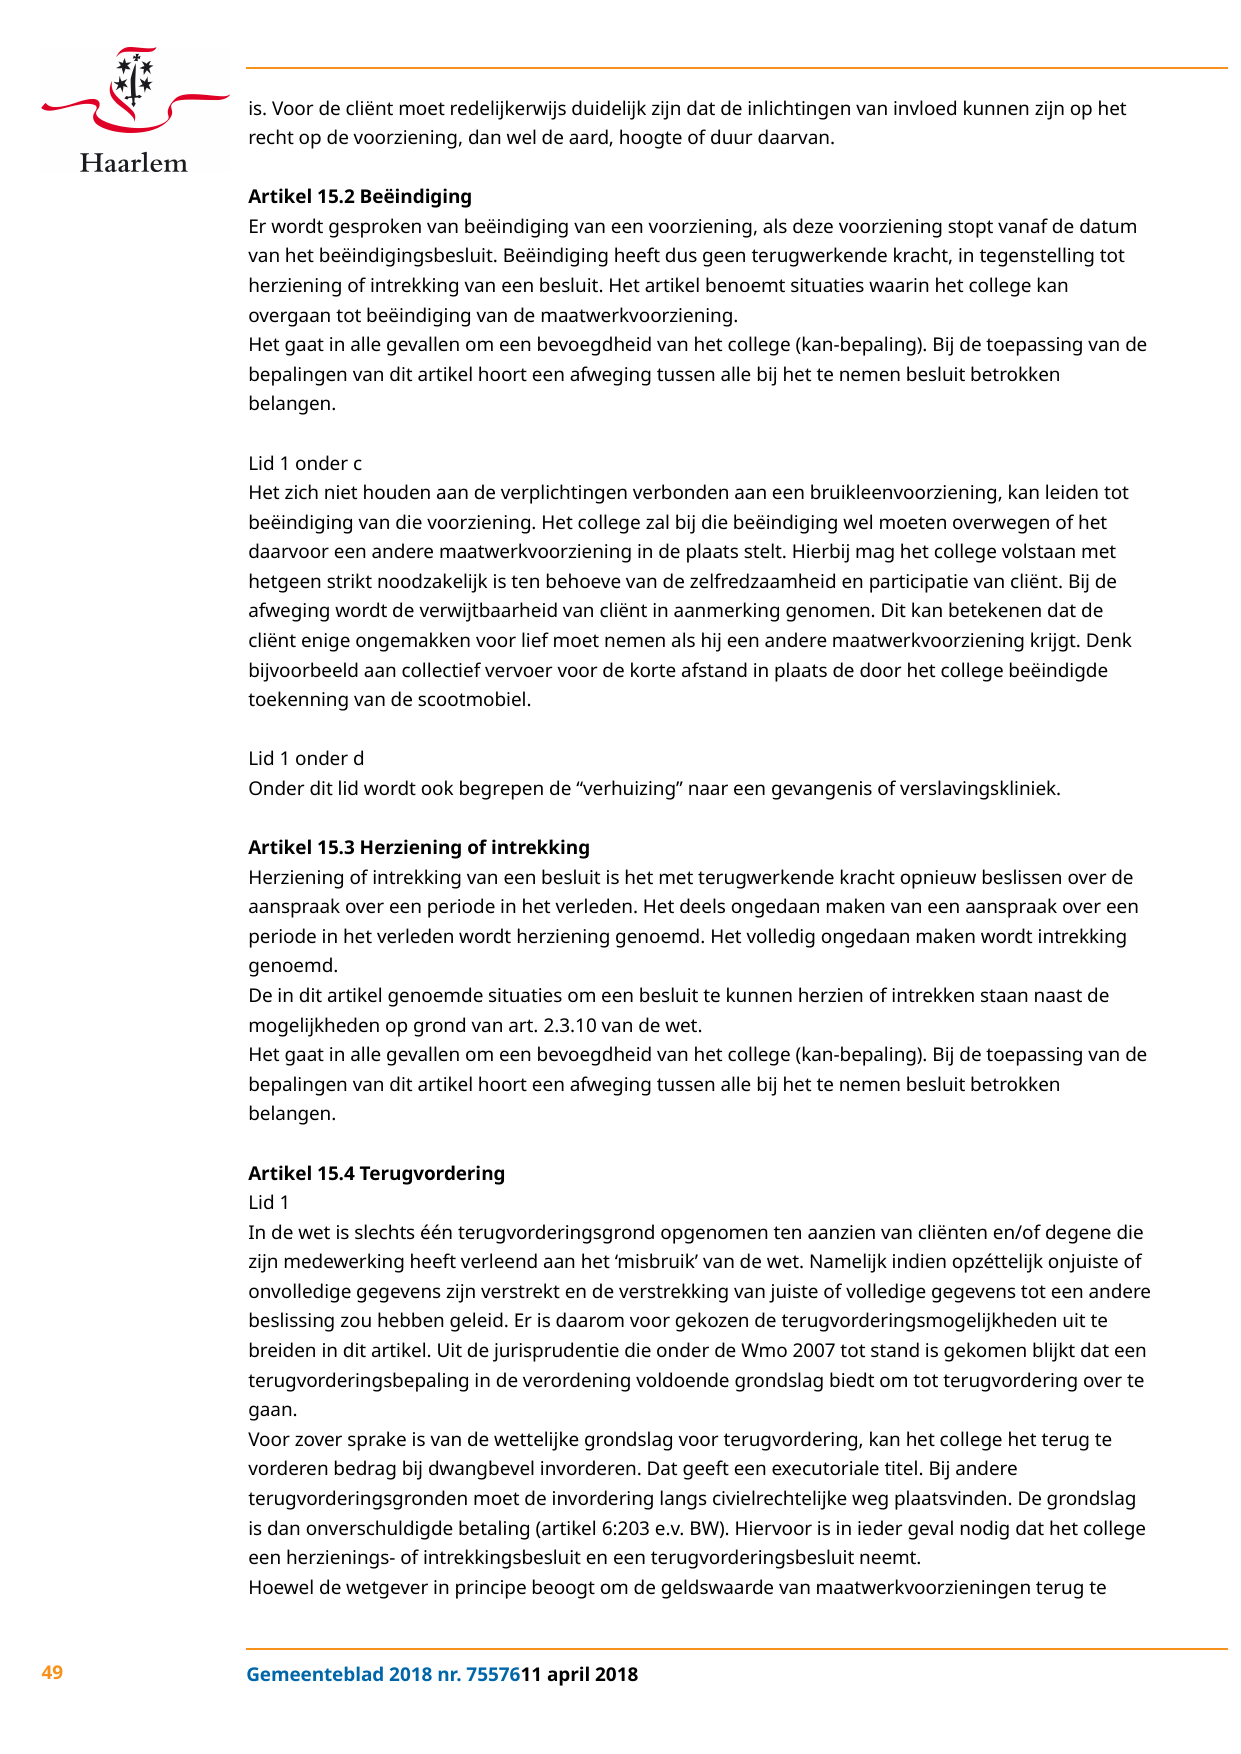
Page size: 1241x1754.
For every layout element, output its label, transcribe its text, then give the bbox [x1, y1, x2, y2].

text In de wet is slechts één terugvorderingsgrond opgenomen ten aanzien van cliënten en/of degene die zijn medewerking heeft verleend aan het ‘misbruik’ van de wet. Namelijk indien opzéttelijk onjuiste of onvolledige gegevens zijn verstrekt en de verstrekking van juiste of volledige gegevens tot een andere beslissing zou hebben geleid. Er is daarom voor gekozen de terugvorderingsmogelijkheden uit te breiden in dit artikel. Uit de jurisprudentie die onder de Wmo 2007 tot stand is gekomen blijkt dat een terugvorderingsbepaling in de verordening voldoende grondslag biedt om tot terugvordering over te gaan. [248, 1219, 1152, 1422]
text Er wordt gesproken van beëindiging van een voorziening, als deze voorziening stopt vanaf de datum van het beëindigingsbesluit. Beëindiging heeft dus geen terugwerkende kracht, in tegenstelling tot herziening of intrekking van een besluit. Het artikel benoemt situaties waarin het college kan overgaan tot beëindiging van de maatwerkvoorziening. [248, 213, 1152, 328]
text Lid 1 onder d [248, 746, 1152, 771]
text Onder dit lid wordt ook begrepen de “verhuizing” naar een gevangenis of verslavingskliniek. [248, 775, 1152, 801]
text Het gaat in alle gevallen om een bevoegdheid van het college (kan-bepaling). Bij de toepassing van de bepalingen van dit artikel hoort een afweging tussen alle bij het te nemen besluit betrokken belangen. [248, 1041, 1152, 1126]
picture [41, 47, 231, 172]
text Lid 1 [248, 1189, 1152, 1215]
text Herziening of intrekking van een besluit is het met terugwerkende kracht opnieuw beslissen over de aanspraak over een periode in het verleden. Het deels ongedaan maken van een aanspraak over een periode in het verleden wordt herziening genoemd. Het volledig ongedaan maken wordt intrekking genoemd. [248, 864, 1152, 978]
text is. Voor de cliënt moet redelijkerwijs duidelijk zijn dat de inlichtingen van invloed kunnen zijn op het recht op de voorziening, dan wel de aard, hoogte of duur daarvan. [248, 95, 1152, 150]
text Voor zover sprake is van de wettelijke grondslag voor terugvordering, kan het college het terug te vorderen bedrag bij dwangbevel invorderen. Dat geeft een executoriale titel. Bij andere terugvorderingsgronden moet de invordering langs civielrechtelijke weg plaatsvinden. De grondslag is dan onverschuldigde betaling (artikel 6:203 e.v. BW). Hiervoor is in ieder geval nodig dat het college een herzienings- of intrekkingsbesluit en een terugvorderingsbesluit neemt. [248, 1426, 1152, 1570]
text Lid 1 onder c [248, 450, 1152, 476]
text Artikel 15.2 Beëindiging [248, 183, 1152, 209]
text Artikel 15.3 Herziening of intrekking [248, 834, 1152, 860]
text De in dit artikel genoemde situaties om een besluit te kunnen herzien of intrekken staan naast de mogelijkheden op grond van art. 2.3.10 van de wet. [248, 982, 1152, 1038]
text Artikel 15.4 Terugvordering [248, 1160, 1152, 1186]
text Hoewel de wetgever in principe beoogt om de geldswaarde van maatwerkvoorzieningen terug te [248, 1574, 1152, 1600]
text Het gaat in alle gevallen om een bevoegdheid van het college (kan-bepaling). Bij de toepassing van de bepalingen van dit artikel hoort een afweging tussen alle bij het te nemen besluit betrokken belangen. [248, 331, 1152, 416]
text Het zich niet houden aan de verplichtingen verbonden aan een bruikleenvoorziening, kan leiden tot beëindiging van die voorziening. Het college zal bij die beëindiging wel moeten overwegen of het daarvoor een andere maatwerkvoorziening in de plaats stelt. Hierbij mag het college volstaan met hetgeen strikt noodzakelijk is ten behoeve van de zelfredzaamheid en participatie van cliënt. Bij de afweging wordt de verwijtbaarheid van cliënt in aanmerking genomen. Dit kan betekenen dat de cliënt enige ongemakken voor lief moet nemen als hij een andere maatwerkvoorziening krijgt. Denk bijvoorbeeld aan collectief vervoer voor de korte afstand in plaats de door het college beëindigde toekenning van de scootmobiel. [248, 479, 1152, 712]
